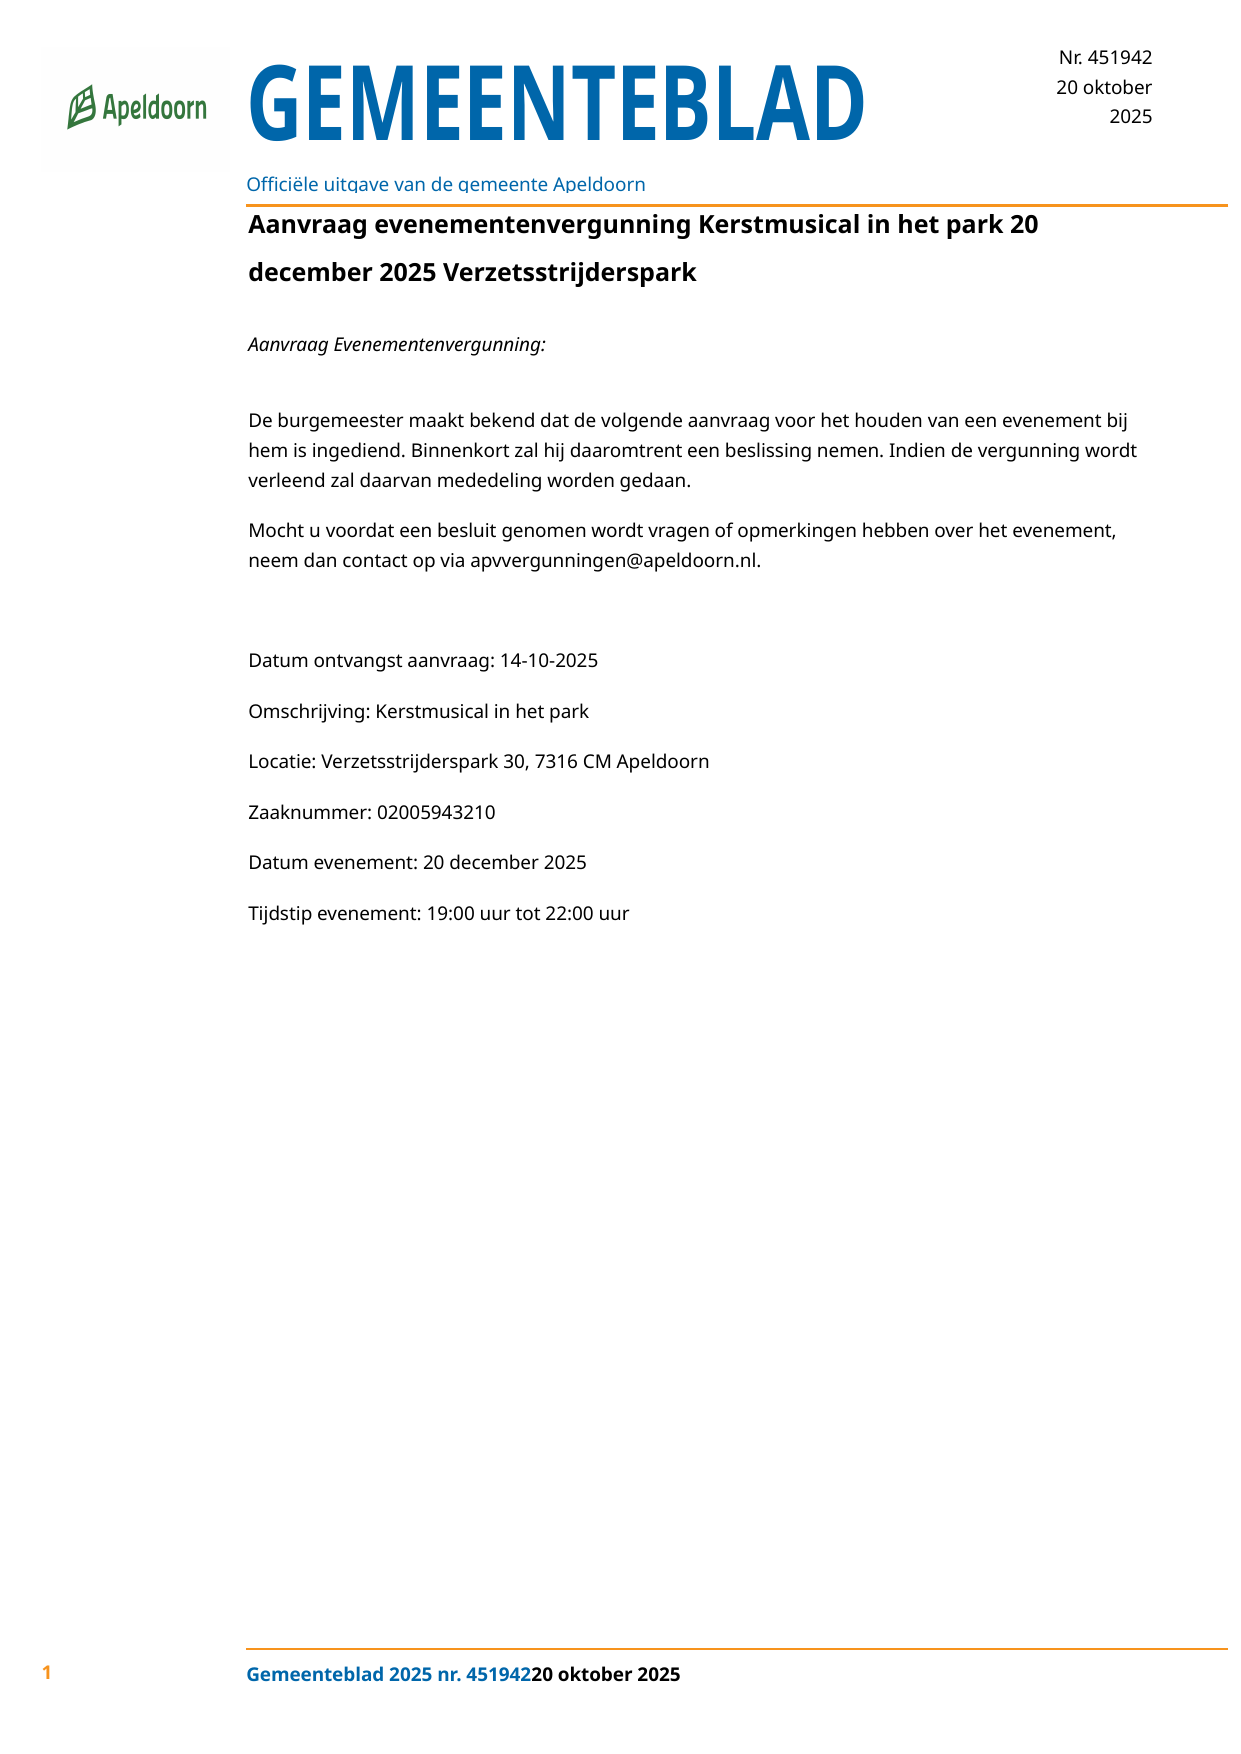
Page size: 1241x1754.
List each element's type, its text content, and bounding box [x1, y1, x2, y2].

text Datum evenement: 20 december 2025 [248, 849, 1152, 875]
text Mocht u voordat een besluit genomen wordt vragen of opmerkingen hebben over het evenement, neem dan contact op via apvvergunningen@apeldoorn.nl. [248, 517, 1152, 572]
text Aanvraag Evenementenvergunning: [248, 331, 1152, 357]
text Locatie: Verzetsstrijderspark 30, 7316 CM Apeldoorn [248, 748, 1152, 774]
text Datum ontvangst aanvraag: 14-10-2025 [248, 648, 1152, 673]
text De burgemeester maakt bekend dat de volgende aanvraag voor het houden van een evenement bij hem is ingediend. Binnenkort zal hij daaromtrent een beslissing nemen. Indien de vergunning wordt verleend zal daarvan mededeling worden gedaan. [248, 408, 1152, 492]
text Omschrijving: Kerstmusical in het park [248, 698, 1152, 724]
text Aanvraag evenementenvergunning Kerstmusical in het park 20 december 2025 Verzetsstrijderspark [248, 207, 1152, 288]
text Zaaknummer: 02005943210 [248, 799, 1152, 824]
text Tijdstip evenement: 19:00 uur tot 22:00 uur [248, 900, 1152, 925]
picture [41, 47, 231, 172]
